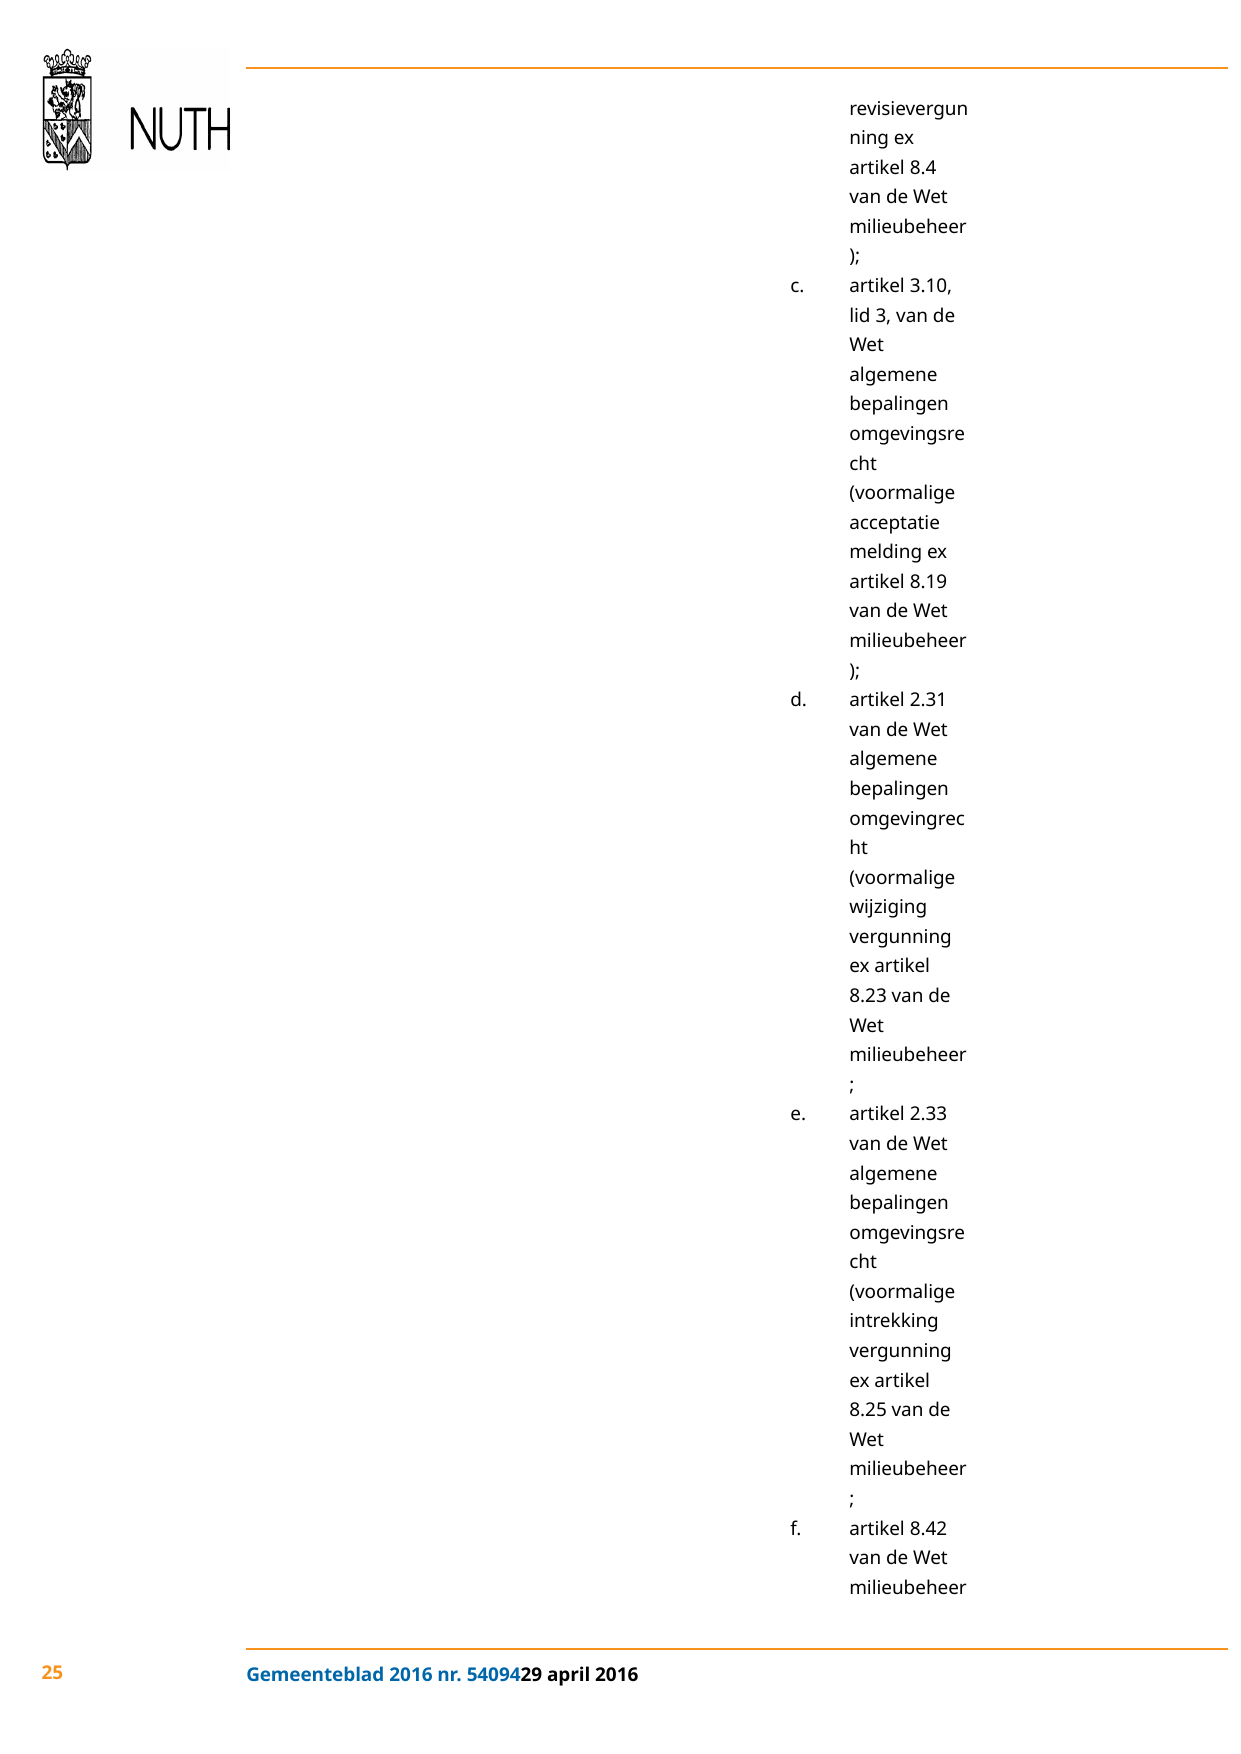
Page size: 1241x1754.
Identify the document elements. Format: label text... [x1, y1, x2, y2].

table_cell [248, 95, 429, 1600]
table_cell [971, 95, 1152, 1600]
table_cell [429, 95, 609, 1600]
table_cell revisievergunning ex artikel 8.4 van de Wet milieubeheer); artikel 3.10, lid 3, van de Wet algemene bepalingen omgevingsrecht (voormalige acceptatie melding ex artikel 8.19 van de Wet milieubeheer); artikel 2.31 van de Wet algemene bepalingen omgevingrecht (voormalige wijziging vergunning ex artikel 8.23 van de Wet milieubeheer; artikel 2.33 van de Wet algemene bepalingen omgevingsrecht (voormalige intrekking vergunning ex artikel 8.25 van de Wet milieubeheer; artikel 8.42 van de Wet milieubeheer [790, 95, 971, 1600]
table_cell [609, 95, 790, 1600]
picture [41, 47, 231, 172]
